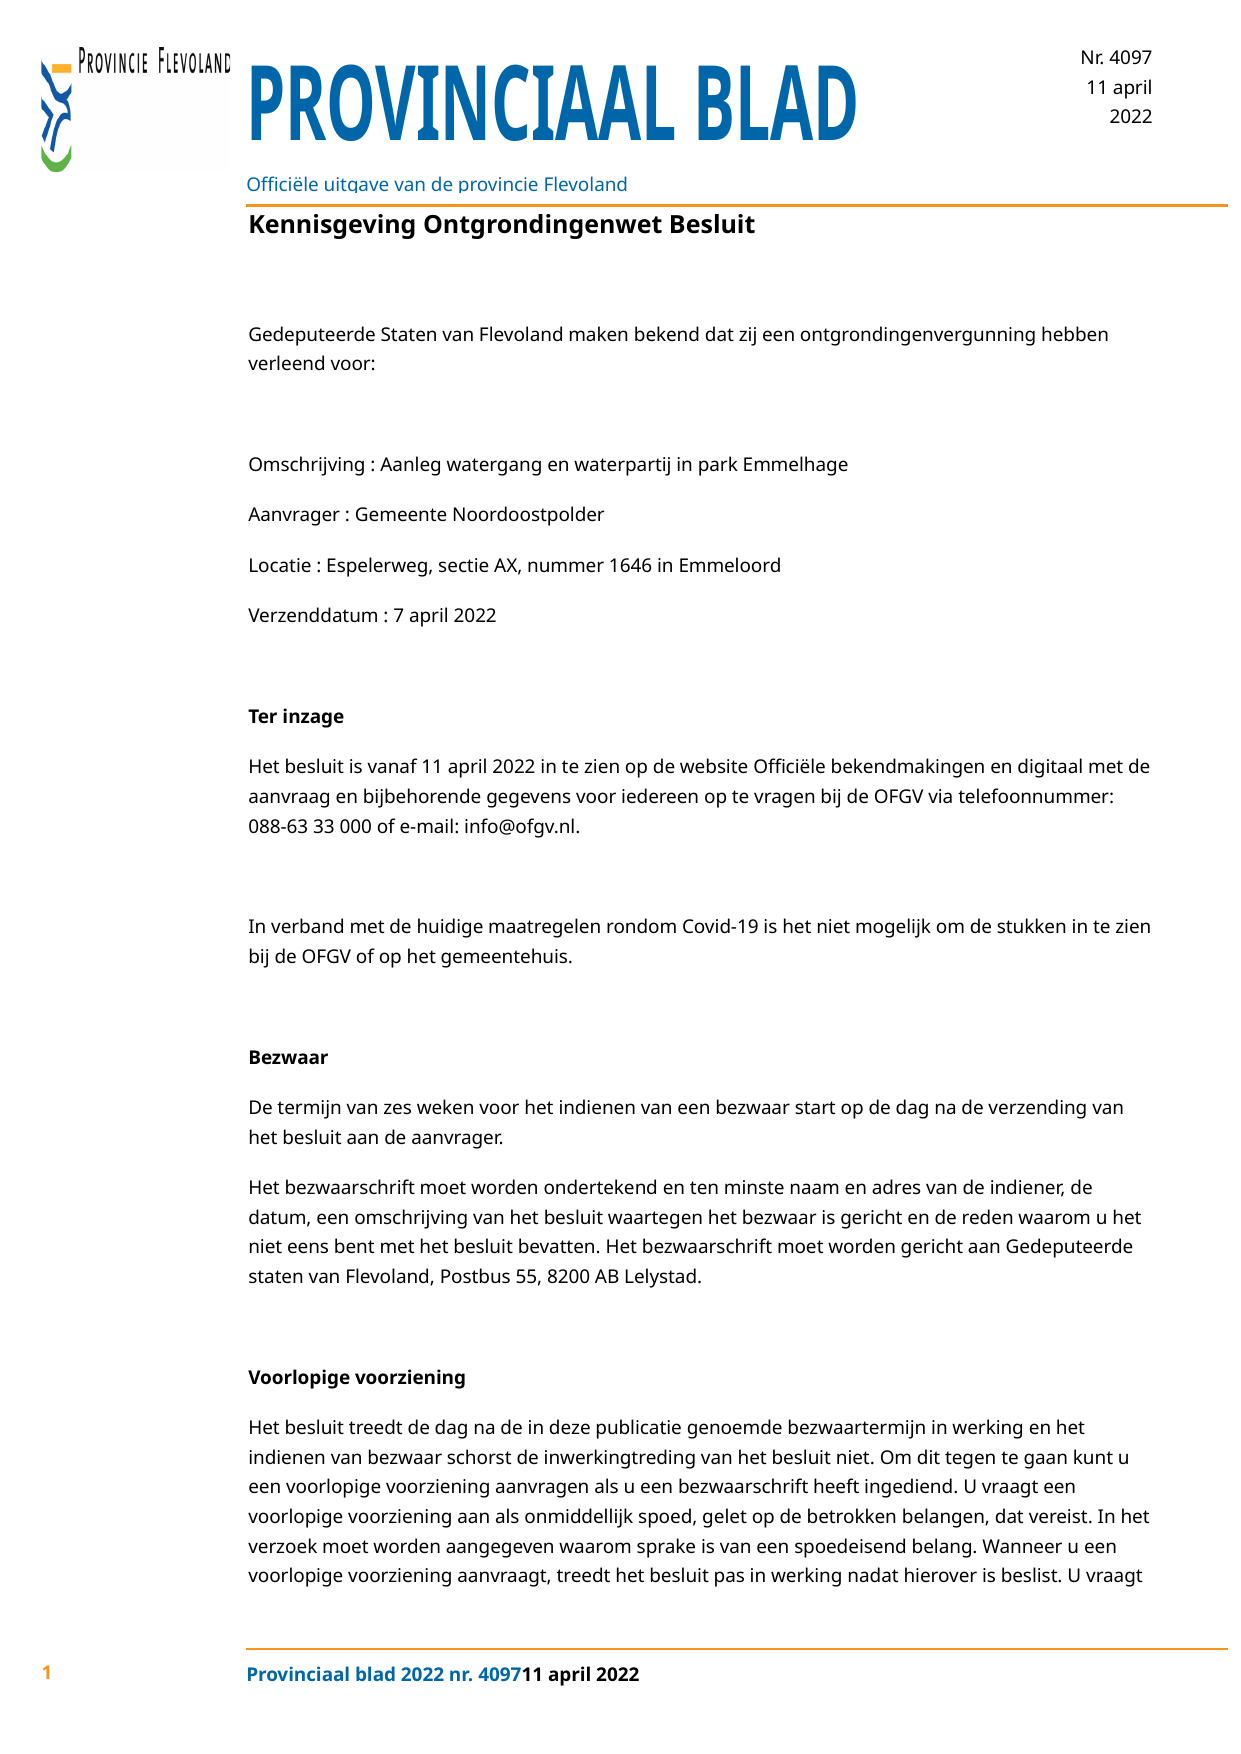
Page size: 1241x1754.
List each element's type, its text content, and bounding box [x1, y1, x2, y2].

text Het bezwaarschrift moet worden ondertekend en ten minste naam en adres van de indiener, de datum, een omschrijving van het besluit waartegen het bezwaar is gericht en de reden waarom u het niet eens bent met het besluit bevatten. Het bezwaarschrift moet worden gericht aan Gedeputeerde staten van Flevoland, Postbus 55, 8200 AB Lelystad. [248, 1174, 1152, 1289]
picture [41, 47, 231, 172]
text Verzenddatum : 7 april 2022 [248, 602, 1152, 628]
text Voorlopige voorziening [248, 1364, 1152, 1390]
text Gedeputeerde Staten van Flevoland maken bekend dat zij een ontgrondingenvergunning hebben verleend voor: [248, 321, 1152, 376]
text De termijn van zes weken voor het indienen van een bezwaar start op de dag na de verzending van het besluit aan de aanvrager. [248, 1094, 1152, 1150]
text In verband met de huidige maatregelen rondom Covid-19 is het niet mogelijk om de stukken in te zien bij de OFGV of op het gemeentehuis. [248, 914, 1152, 969]
text Het besluit treedt de dag na de in deze publicatie genoemde bezwaartermijn in werking en het indienen van bezwaar schorst de inwerkingtreding van het besluit niet. Om dit tegen te gaan kunt u een voorlopige voorziening aanvragen als u een bezwaarschrift heeft ingediend. U vraagt een voorlopige voorziening aan als onmiddellijk spoed, gelet op de betrokken belangen, dat vereist. In het verzoek moet worden aangegeven waarom sprake is van een spoedeisend belang. Wanneer u een voorlopige voorziening aanvraagt, treedt het besluit pas in werking nadat hierover is beslist. U vraagt [248, 1414, 1152, 1588]
text Het besluit is vanaf 11 april 2022 in te zien op de website Officiële bekendmakingen en digitaal met de aanvraag en bijbehorende gegevens voor iedereen op te vragen bij de OFGV via telefoonnummer: 088-63 33 000 of e-mail: info@ofgv.nl. [248, 754, 1152, 838]
text Locatie : Espelerweg, sectie AX, nummer 1646 in Emmeloord [248, 552, 1152, 578]
text Ter inzage [248, 703, 1152, 729]
text Bezwaar [248, 1044, 1152, 1070]
text Omschrijving : Aanleg watergang en waterpartij in park Emmelhage [248, 451, 1152, 477]
text Aanvrager : Gemeente Noordoostpolder [248, 502, 1152, 527]
text Kennisgeving Ontgrondingenwet Besluit [248, 207, 1152, 241]
